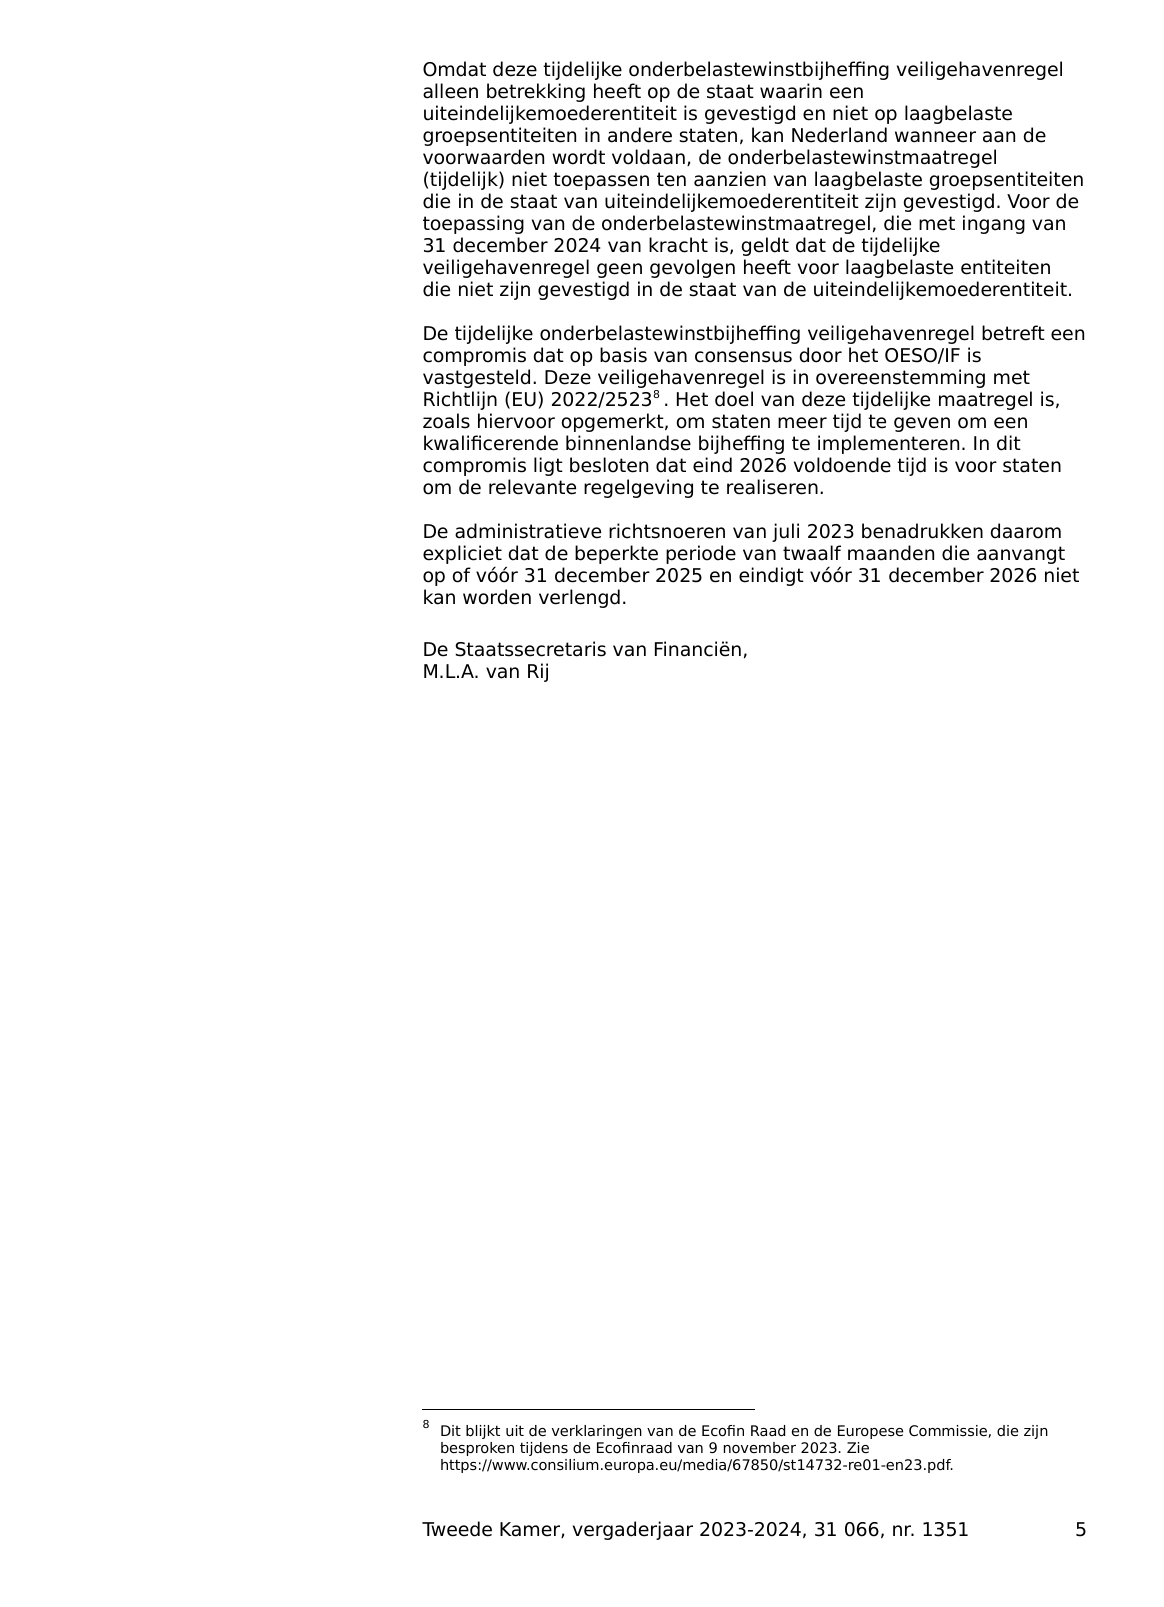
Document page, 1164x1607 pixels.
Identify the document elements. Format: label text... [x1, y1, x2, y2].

text Dit blijkt uit de verklaringen van de Ecofin Raad en de Europese Commissie, die zijn besproken tijdens de Ecofinraad van 9 november 2023. Zie https://www.consilium.europa.eu/media/67850/st14732-re01-en23.pdf. [422, 1418, 1087, 1474]
text De tijdelijke onderbelastewinstbijheffing veiligehavenregel betreft een compromis dat op basis van consensus door het OESO/IF is vastgesteld. Deze veiligehavenregel is in overeenstemming met Richtlijn (EU) 2022/2523. Het doel van deze tijdelijke maatregel is, zoals hiervoor opgemerkt, om staten meer tijd te geven om een kwalificerende binnenlandse bijheffing te implementeren. In dit compromis ligt besloten dat eind 2026 voldoende tijd is voor staten om de relevante regelgeving te realiseren. [422, 323, 1087, 499]
text De Staatssecretaris van Financiën, M.L.A. van Rij [422, 639, 1087, 683]
text Omdat deze tijdelijke onderbelastewinstbijheffing veiligehavenregel alleen betrekking heeft op de staat waarin een uiteindelijkemoederentiteit is gevestigd en niet op laagbelaste groepsentiteiten in andere staten, kan Nederland wanneer aan de voorwaarden wordt voldaan, de onderbelastewinstmaatregel (tijdelijk) niet toepassen ten aanzien van laagbelaste groepsentiteiten die in de staat van uiteindelijkemoederentiteit zijn gevestigd. Voor de toepassing van de onderbelastewinstmaatregel, die met ingang van 31 december 2024 van kracht is, geldt dat de tijdelijke veiligehavenregel geen gevolgen heeft voor laagbelaste entiteiten die niet zijn gevestigd in de staat van de uiteindelijkemoederentiteit. [422, 59, 1087, 301]
text De administratieve richtsnoeren van juli 2023 benadrukken daarom expliciet dat de beperkte periode van twaalf maanden die aanvangt op of vóór 31 december 2025 en eindigt vóór 31 december 2026 niet kan worden verlengd. [422, 521, 1087, 609]
